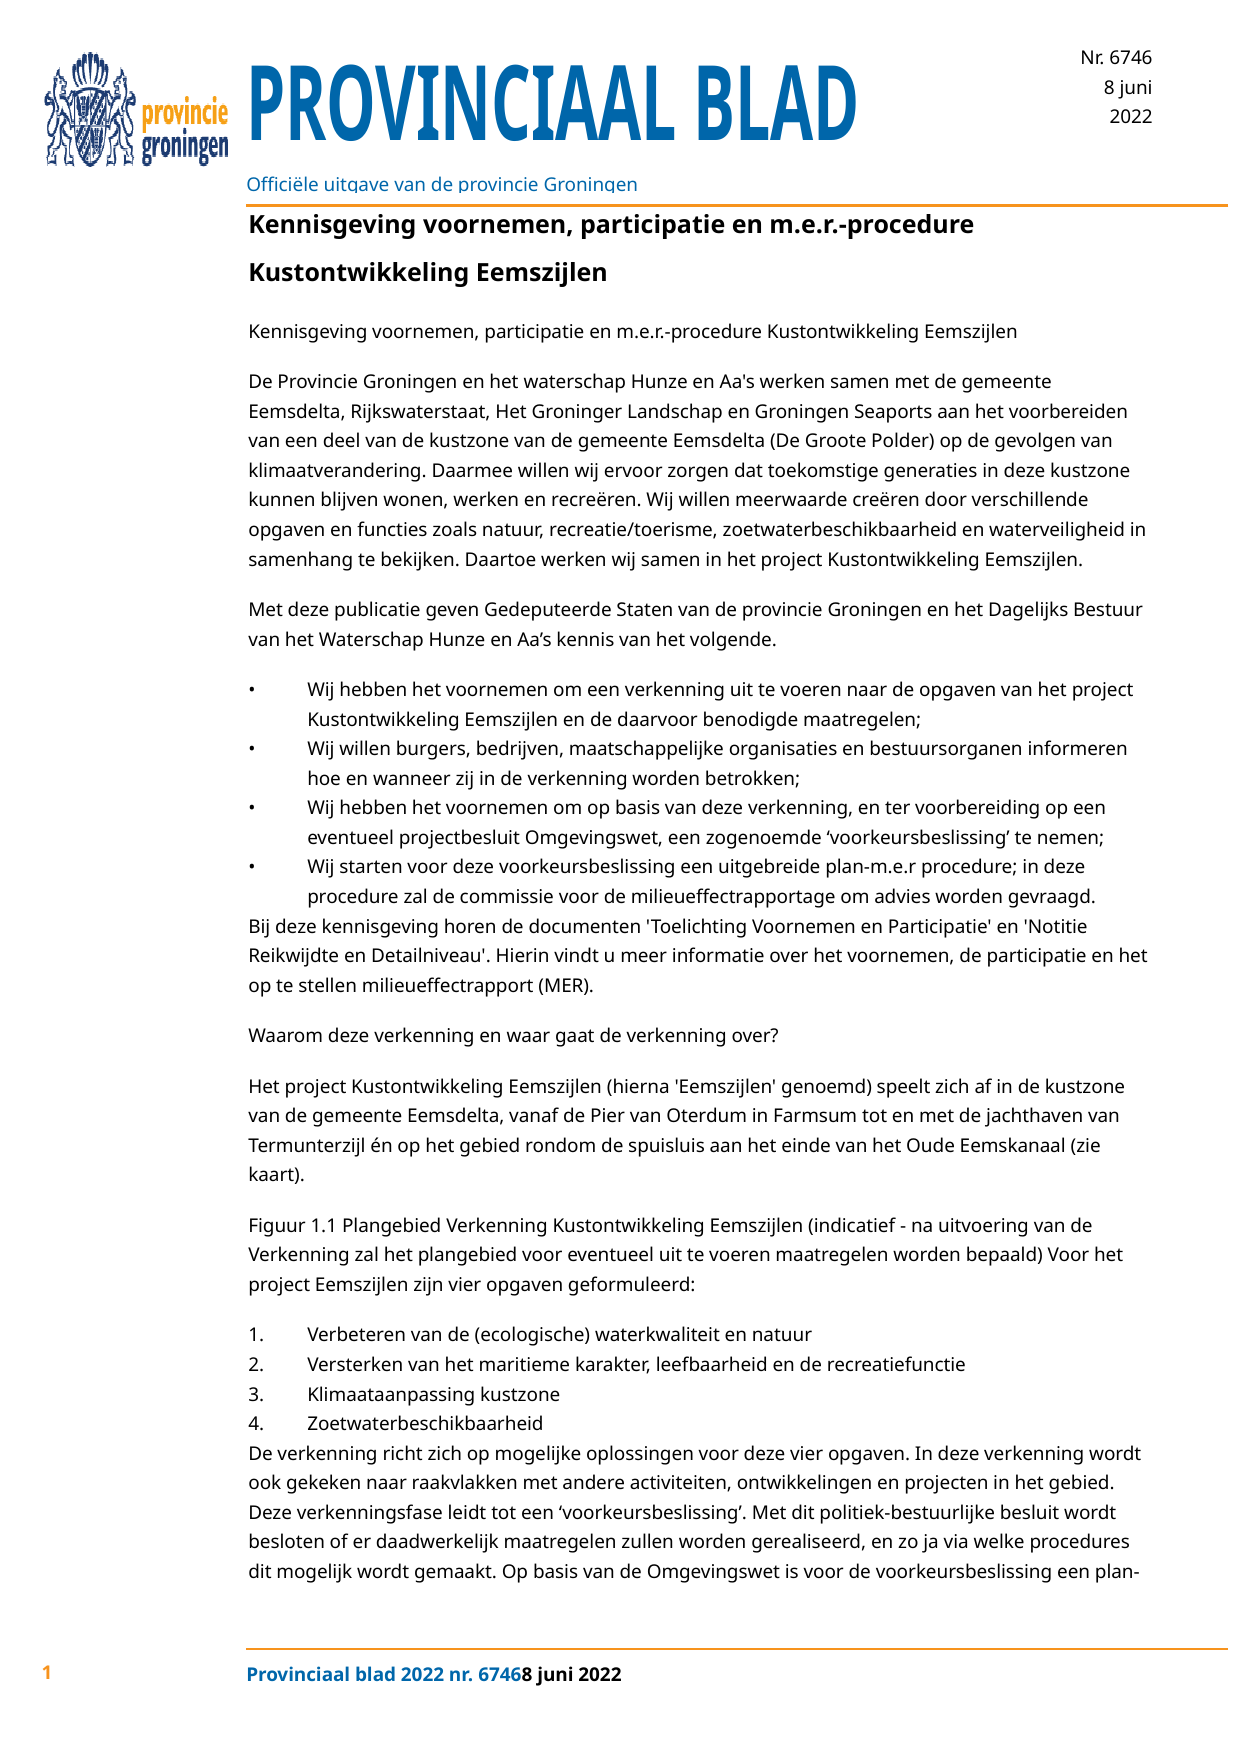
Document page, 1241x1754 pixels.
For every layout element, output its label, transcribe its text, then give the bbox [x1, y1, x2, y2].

list Versterken van het maritieme karakter, leefbaarheid en de recreatiefunctie [248, 1351, 1152, 1377]
text Figuur 1.1 Plangebied Verkenning Kustontwikkeling Eemszijlen (indicatief - na uitvoering van de Verkenning zal het plangebied voor eventueel uit te voeren maatregelen worden bepaald) Voor het project Eemszijlen zijn vier opgaven geformuleerd: [248, 1212, 1152, 1297]
list Zoetwaterbeschikbaarheid [248, 1410, 1152, 1436]
list Wij starten voor deze voorkeursbeslissing een uitgebreide plan-m.e.r procedure; in deze procedure zal de commissie voor de milieueffectrapportage om advies worden gevraagd. [248, 854, 1152, 909]
picture [41, 47, 231, 172]
text Met deze publicatie geven Gedeputeerde Staten van de provincie Groningen en het Dagelijks Bestuur van het Waterschap Hunze en Aa’s kennis van het volgende. [248, 596, 1152, 652]
text De Provincie Groningen en het waterschap Hunze en Aa's werken samen met de gemeente Eemsdelta, Rijkswaterstaat, Het Groninger Landschap en Groningen Seaports aan het voorbereiden van een deel van de kustzone van de gemeente Eemsdelta (De Groote Polder) op de gevolgen van klimaatverandering. Daarmee willen wij ervoor zorgen dat toekomstige generaties in deze kustzone kunnen blijven wonen, werken en recreëren. Wij willen meerwaarde creëren door verschillende opgaven en functies zoals natuur, recreatie/toerisme, zoetwaterbeschikbaarheid en waterveiligheid in samenhang te bekijken. Daartoe werken wij samen in het project Kustontwikkeling Eemszijlen. [248, 368, 1152, 572]
text De verkenning richt zich op mogelijke oplossingen voor deze vier opgaven. In deze verkenning wordt ook gekeken naar raakvlakken met andere activiteiten, ontwikkelingen en projecten in het gebied. Deze verkenningsfase leidt tot een ‘voorkeursbeslissing’. Met dit politiek-bestuurlijke besluit wordt besloten of er daadwerkelijk maatregelen zullen worden gerealiseerd, en zo ja via welke procedures dit mogelijk wordt gemaakt. Op basis van de Omgevingswet is voor de voorkeursbeslissing een plan- [248, 1440, 1152, 1584]
list Verbeteren van de (ecologische) waterkwaliteit en natuur [248, 1322, 1152, 1347]
text Waarom deze verkenning en waar gaat de verkenning over? [248, 1022, 1152, 1048]
list Wij willen burgers, bedrijven, maatschappelijke organisaties en bestuursorganen informeren hoe en wanneer zij in de verkenning worden betrokken; [248, 735, 1152, 791]
text Kennisgeving voornemen, participatie en m.e.r.-procedure Kustontwikkeling Eemszijlen [248, 318, 1152, 344]
list Wij hebben het voornemen om op basis van deze verkenning, en ter voorbereiding op een eventueel projectbesluit Omgevingswet, een zogenoemde ‘voorkeursbeslissing’ te nemen; [248, 794, 1152, 850]
text Kennisgeving voornemen, participatie en m.e.r.-procedure Kustontwikkeling Eemszijlen [248, 207, 1152, 288]
list Klimaataanpassing kustzone [248, 1381, 1152, 1407]
text Bij deze kennisgeving horen de documenten 'Toelichting Voornemen en Participatie' en 'Notitie Reikwijdte en Detailniveau'. Hierin vindt u meer informatie over het voornemen, de participatie en het op te stellen milieueffectrapport (MER). [248, 913, 1152, 998]
list Wij hebben het voornemen om een verkenning uit te voeren naar de opgaven van het project Kustontwikkeling Eemszijlen en de daarvoor benodigde maatregelen; [248, 676, 1152, 732]
text Het project Kustontwikkeling Eemszijlen (hierna 'Eemszijlen' genoemd) speelt zich af in de kustzone van de gemeente Eemsdelta, vanaf de Pier van Oterdum in Farmsum tot en met de jachthaven van Termunterzijl én op het gebied rondom de spuisluis aan het einde van het Oude Eemskanaal (zie kaart). [248, 1073, 1152, 1187]
